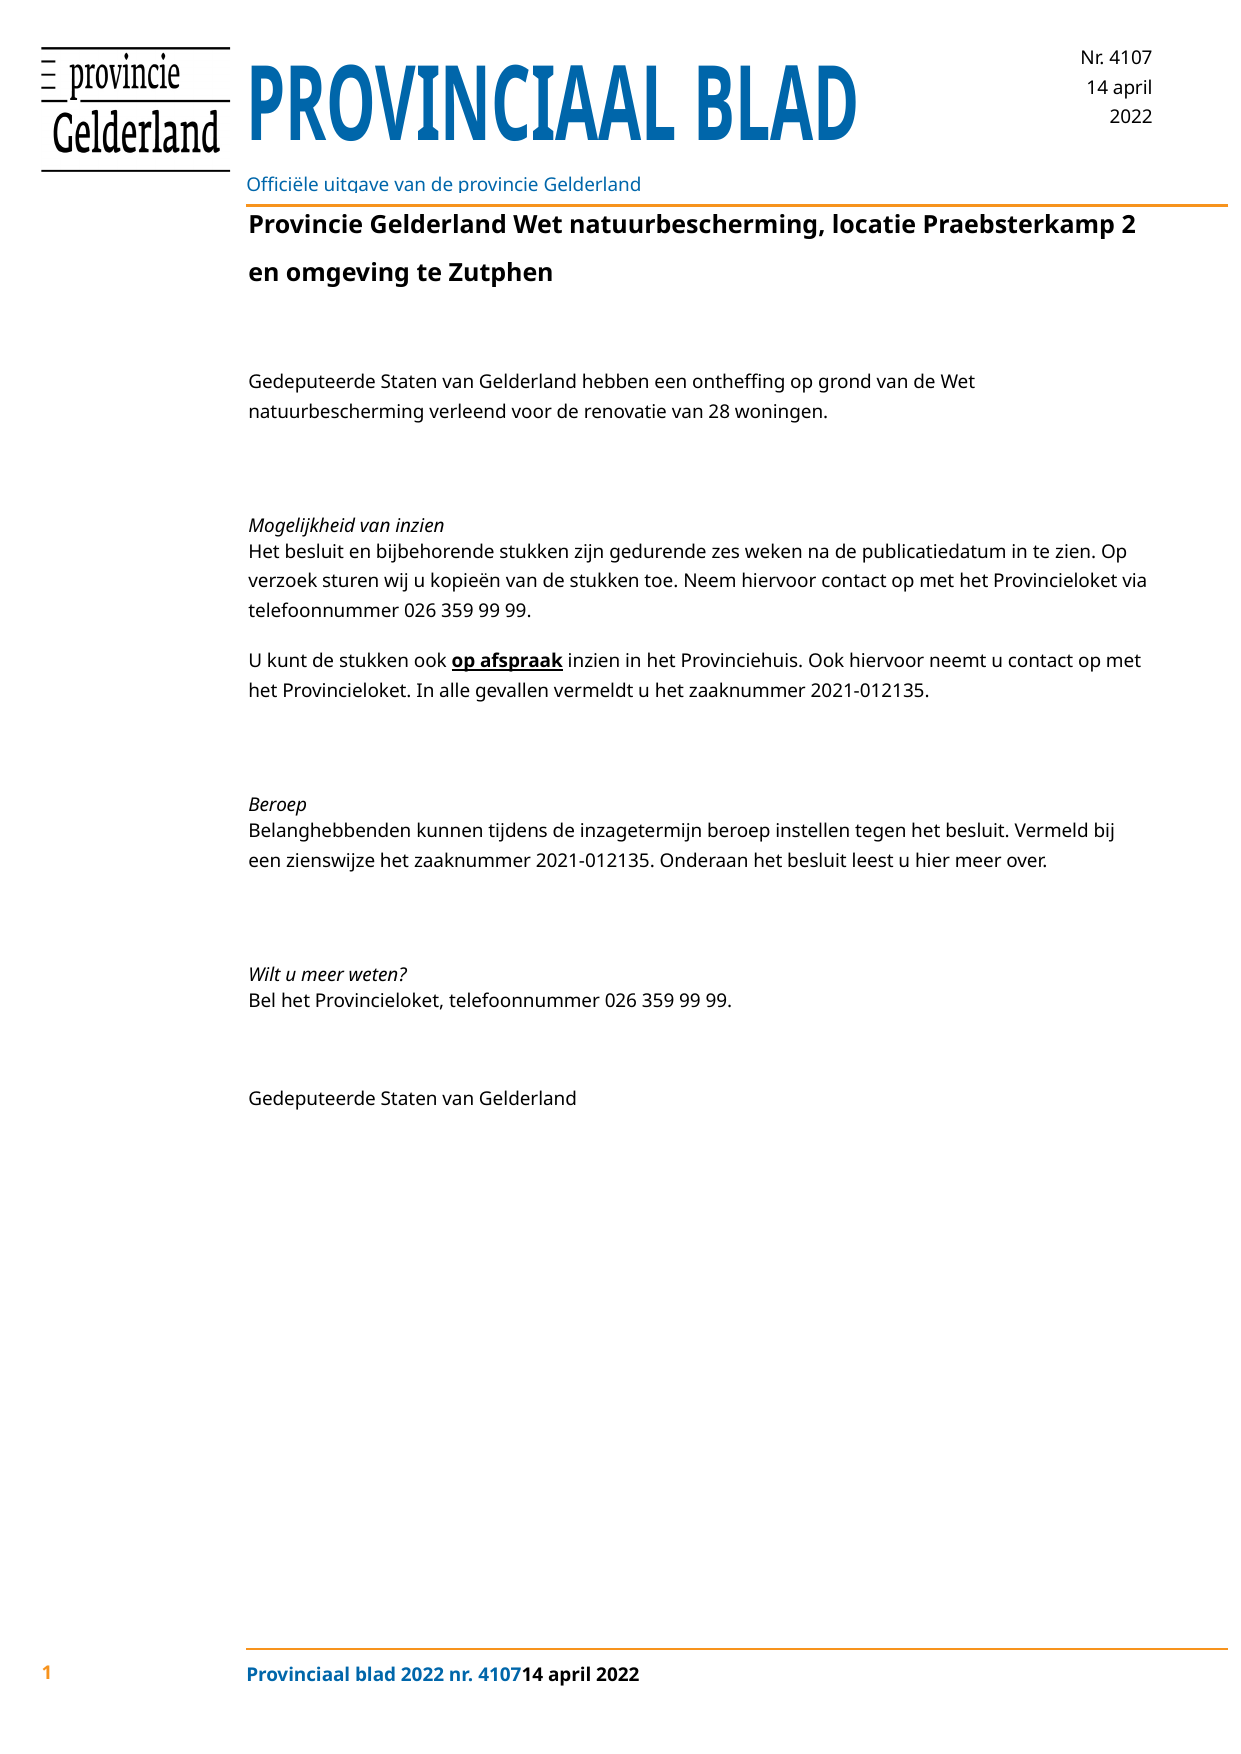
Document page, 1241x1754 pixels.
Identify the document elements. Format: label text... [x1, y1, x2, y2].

text Mogelijkheid van inzien [248, 512, 1152, 538]
text U kunt de stukken ook op afspraak inzien in het Provinciehuis. Ook hiervoor neemt u contact op met het Provincieloket. In alle gevallen vermeldt u het zaaknummer 2021-012135. [248, 648, 1152, 703]
text Provincie Gelderland Wet natuurbescherming, locatie Praebsterkamp 2 en omgeving te Zutphen [248, 207, 1152, 288]
text Het besluit en bijbehorende stukken zijn gedurende zes weken na de publicatiedatum in te zien. Op verzoek sturen wij u kopieën van de stukken toe. Neem hiervoor contact op met het Provincieloket via telefoonnummer 026 359 99 99. [248, 538, 1152, 623]
text Gedeputeerde Staten van Gelderland [248, 1085, 1152, 1111]
text Gedeputeerde Staten van Gelderland hebben een ontheffing op grond van de Wet natuurbescherming verleend voor de renovatie van 28 woningen. [248, 368, 1152, 424]
picture [41, 47, 231, 172]
text Beroep [248, 792, 1152, 817]
text Wilt u meer weten? [248, 961, 1152, 987]
text Belanghebbenden kunnen tijdens de inzagetermijn beroep instellen tegen het besluit. Vermeld bij een zienswijze het zaaknummer 2021-012135. Onderaan het besluit leest u hier meer over. [248, 817, 1152, 873]
text Bel het Provincieloket, telefoonnummer 026 359 99 99. [248, 987, 1152, 1013]
